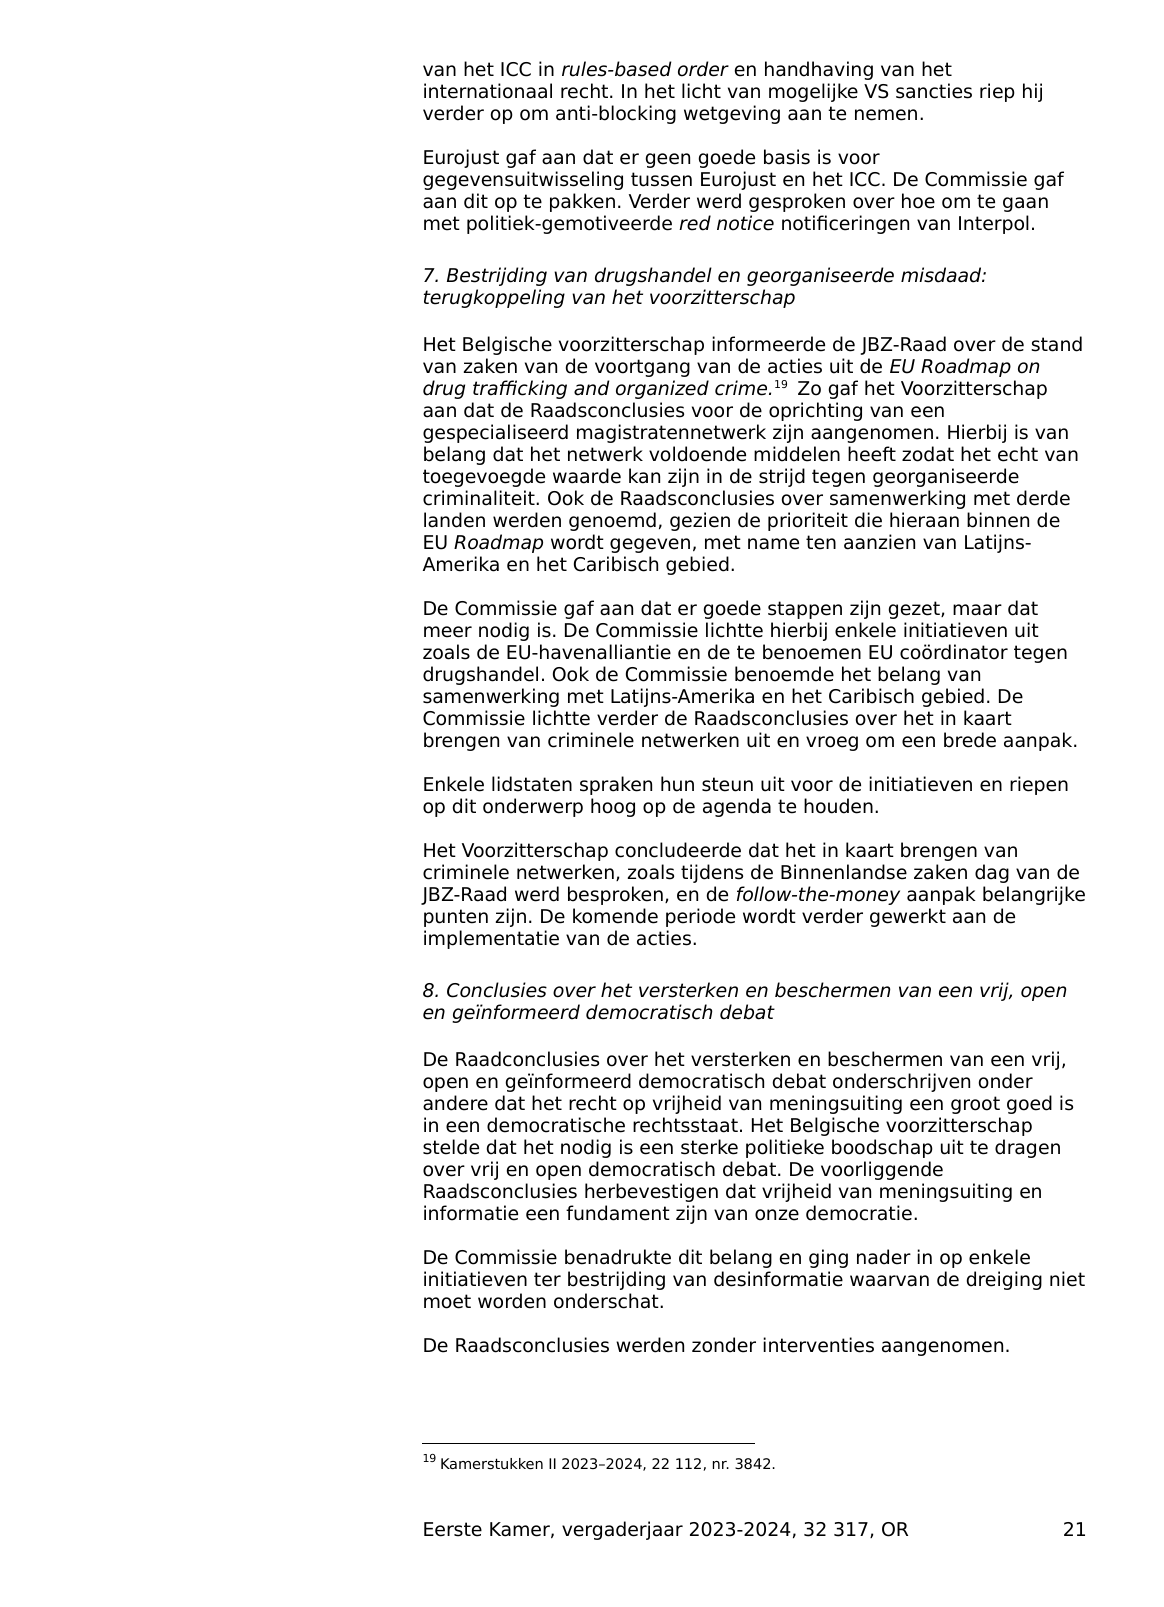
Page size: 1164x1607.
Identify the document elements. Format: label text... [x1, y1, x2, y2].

text De Raadconclusies over het versterken en beschermen van een vrij, open en geïnformeerd democratisch debat onderschrijven onder andere dat het recht op vrijheid van meningsuiting een groot goed is in een democratische rechtsstaat. Het Belgische voorzitterschap stelde dat het nodig is een sterke politieke boodschap uit te dragen over vrij en open democratisch debat. De voorliggende Raadsconclusies herbevestigen dat vrijheid van meningsuiting en informatie een fundament zijn van onze democratie. [422, 1049, 1087, 1225]
text Enkele lidstaten spraken hun steun uit voor de initiatieven en riepen op dit onderwerp hoog op de agenda te houden. [422, 774, 1087, 818]
subtitle 8. Conclusies over het versterken en beschermen van een vrij, open en geïnformeerd democratisch debat [422, 980, 1087, 1024]
text Kamerstukken II 2023–2024, 22 112, nr. 3842. [422, 1452, 1087, 1474]
text Het Voorzitterschap concludeerde dat het in kaart brengen van criminele netwerken, zoals tijdens de Binnenlandse zaken dag van de JBZ-Raad werd besproken, en de follow-the-money aanpak belangrijke punten zijn. De komende periode wordt verder gewerkt aan de implementatie van de acties. [422, 840, 1087, 950]
text De Commissie benadrukte dit belang en ging nader in op enkele initiatieven ter bestrijding van desinformatie waarvan de dreiging niet moet worden onderschat. [422, 1247, 1087, 1313]
subtitle 7. Bestrijding van drugshandel en georganiseerde misdaad: terugkoppeling van het voorzitterschap [422, 265, 1087, 309]
text van het ICC in rules-based order en handhaving van het internationaal recht. In het licht van mogelijke VS sancties riep hij verder op om anti-blocking wetgeving aan te nemen. [422, 59, 1087, 125]
text De Raadsconclusies werden zonder interventies aangenomen. [422, 1335, 1087, 1357]
text Het Belgische voorzitterschap informeerde de JBZ-Raad over de stand van zaken van de voortgang van de acties uit de EU Roadmap on drug trafficking and organized crime. Zo gaf het Voorzitterschap aan dat de Raadsconclusies voor de oprichting van een gespecialiseerd magistratennetwerk zijn aangenomen. Hierbij is van belang dat het netwerk voldoende middelen heeft zodat het echt van toegevoegde waarde kan zijn in de strijd tegen georganiseerde criminaliteit. Ook de Raadsconclusies over samenwerking met derde landen werden genoemd, gezien de prioriteit die hieraan binnen de EU Roadmap wordt gegeven, met name ten aanzien van Latijns-Amerika en het Caribisch gebied. [422, 334, 1087, 576]
text De Commissie gaf aan dat er goede stappen zijn gezet, maar dat meer nodig is. De Commissie lichtte hierbij enkele initiatieven uit zoals de EU-havenalliantie en de te benoemen EU coördinator tegen drugshandel. Ook de Commissie benoemde het belang van samenwerking met Latijns-Amerika en het Caribisch gebied. De Commissie lichtte verder de Raadsconclusies over het in kaart brengen van criminele netwerken uit en vroeg om een brede aanpak. [422, 598, 1087, 752]
text Eurojust gaf aan dat er geen goede basis is voor gegevensuitwisseling tussen Eurojust en het ICC. De Commissie gaf aan dit op te pakken. Verder werd gesproken over hoe om te gaan met politiek-gemotiveerde red notice notificeringen van Interpol. [422, 147, 1087, 235]
